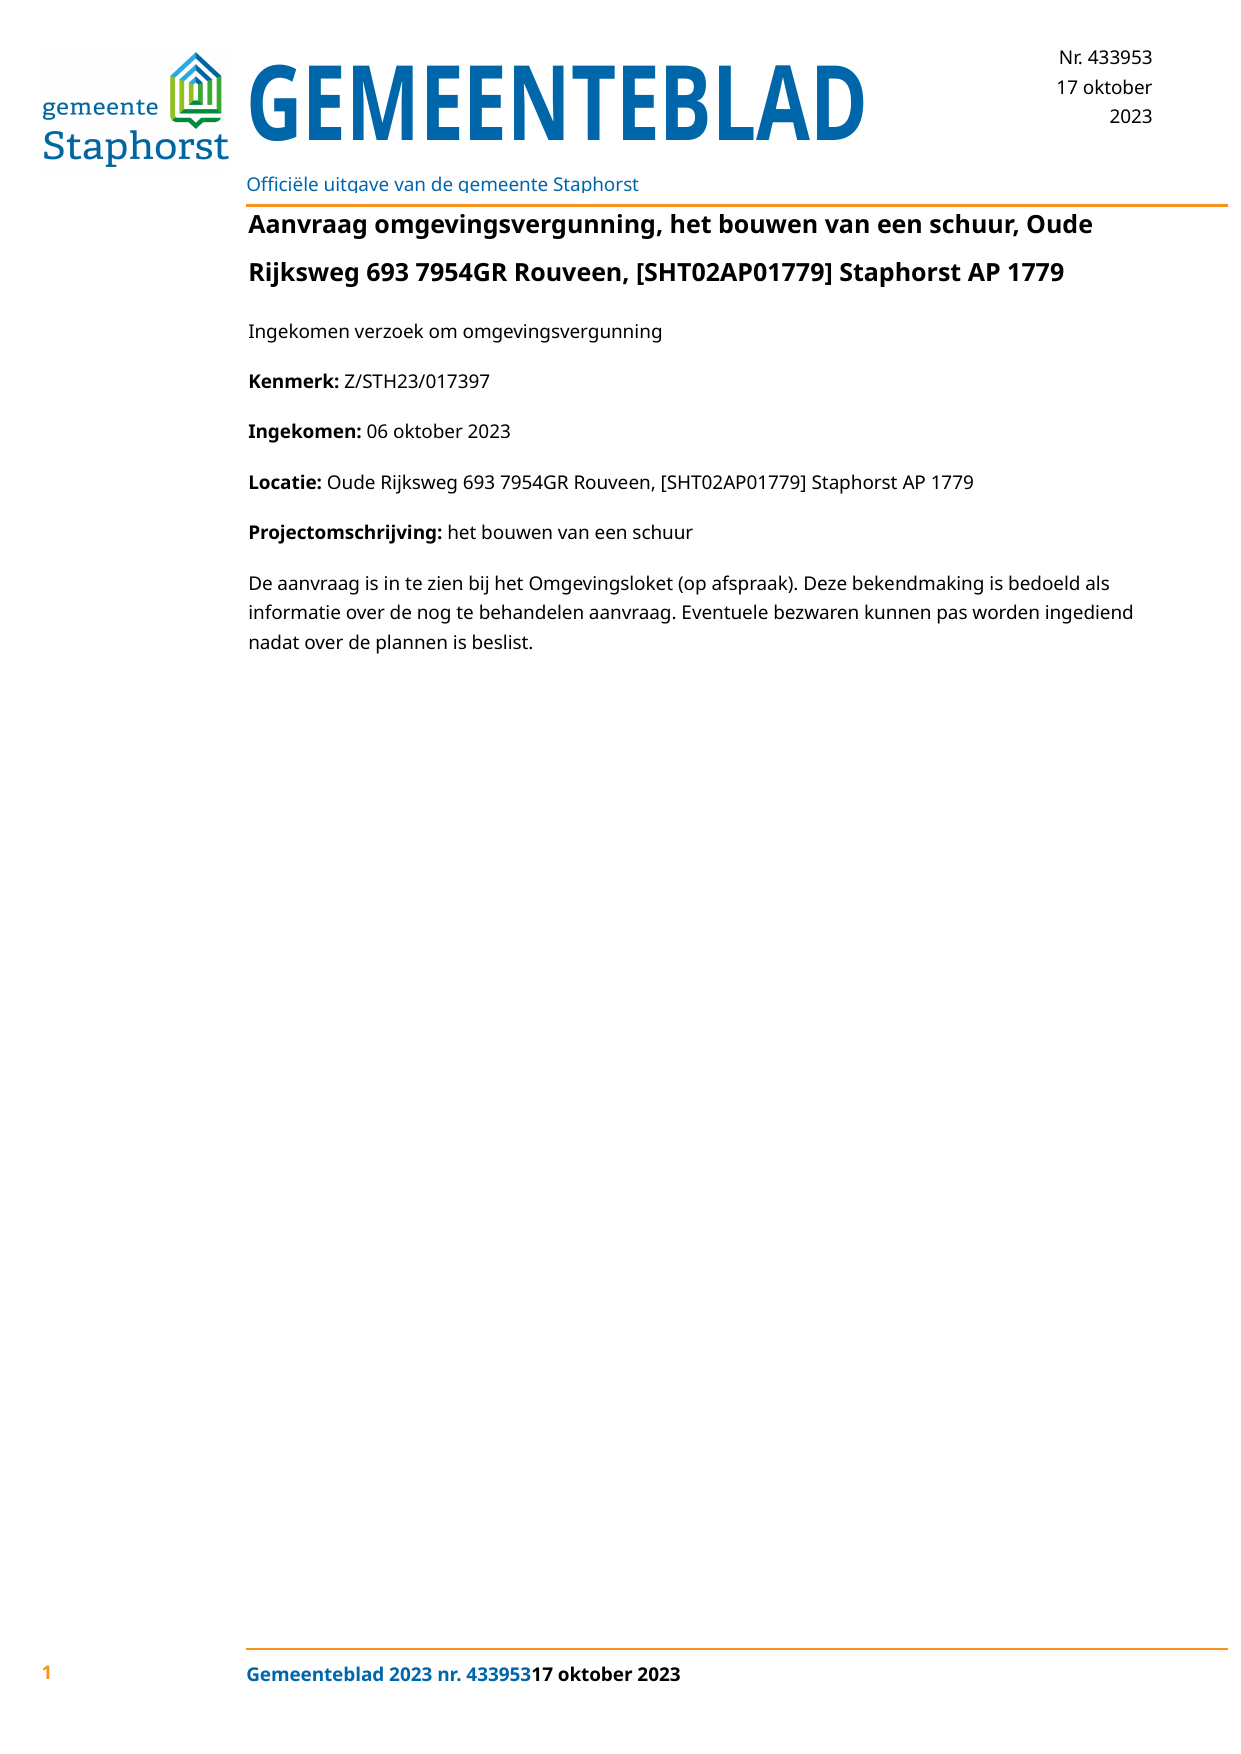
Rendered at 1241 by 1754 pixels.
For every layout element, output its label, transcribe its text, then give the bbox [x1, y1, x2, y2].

text Kenmerk: Z/STH23/017397 [248, 368, 1152, 394]
text Locatie: Oude Rijksweg 693 7954GR Rouveen, [SHT02AP01779] Staphorst AP 1779 [248, 469, 1152, 495]
text Ingekomen verzoek om omgevingsvergunning [248, 318, 1152, 344]
text Projectomschrijving: het bouwen van een schuur [248, 519, 1152, 545]
picture [41, 47, 231, 172]
text De aanvraag is in te zien bij het Omgevingsloket (op afspraak). Deze bekendmaking is bedoeld als informatie over de nog te behandelen aanvraag. Eventuele bezwaren kunnen pas worden ingediend nadat over de plannen is beslist. [248, 570, 1152, 655]
text Ingekomen: 06 oktober 2023 [248, 419, 1152, 444]
text Aanvraag omgevingsvergunning, het bouwen van een schuur, Oude Rijksweg 693 7954GR Rouveen, [SHT02AP01779] Staphorst AP 1779 [248, 207, 1152, 288]
